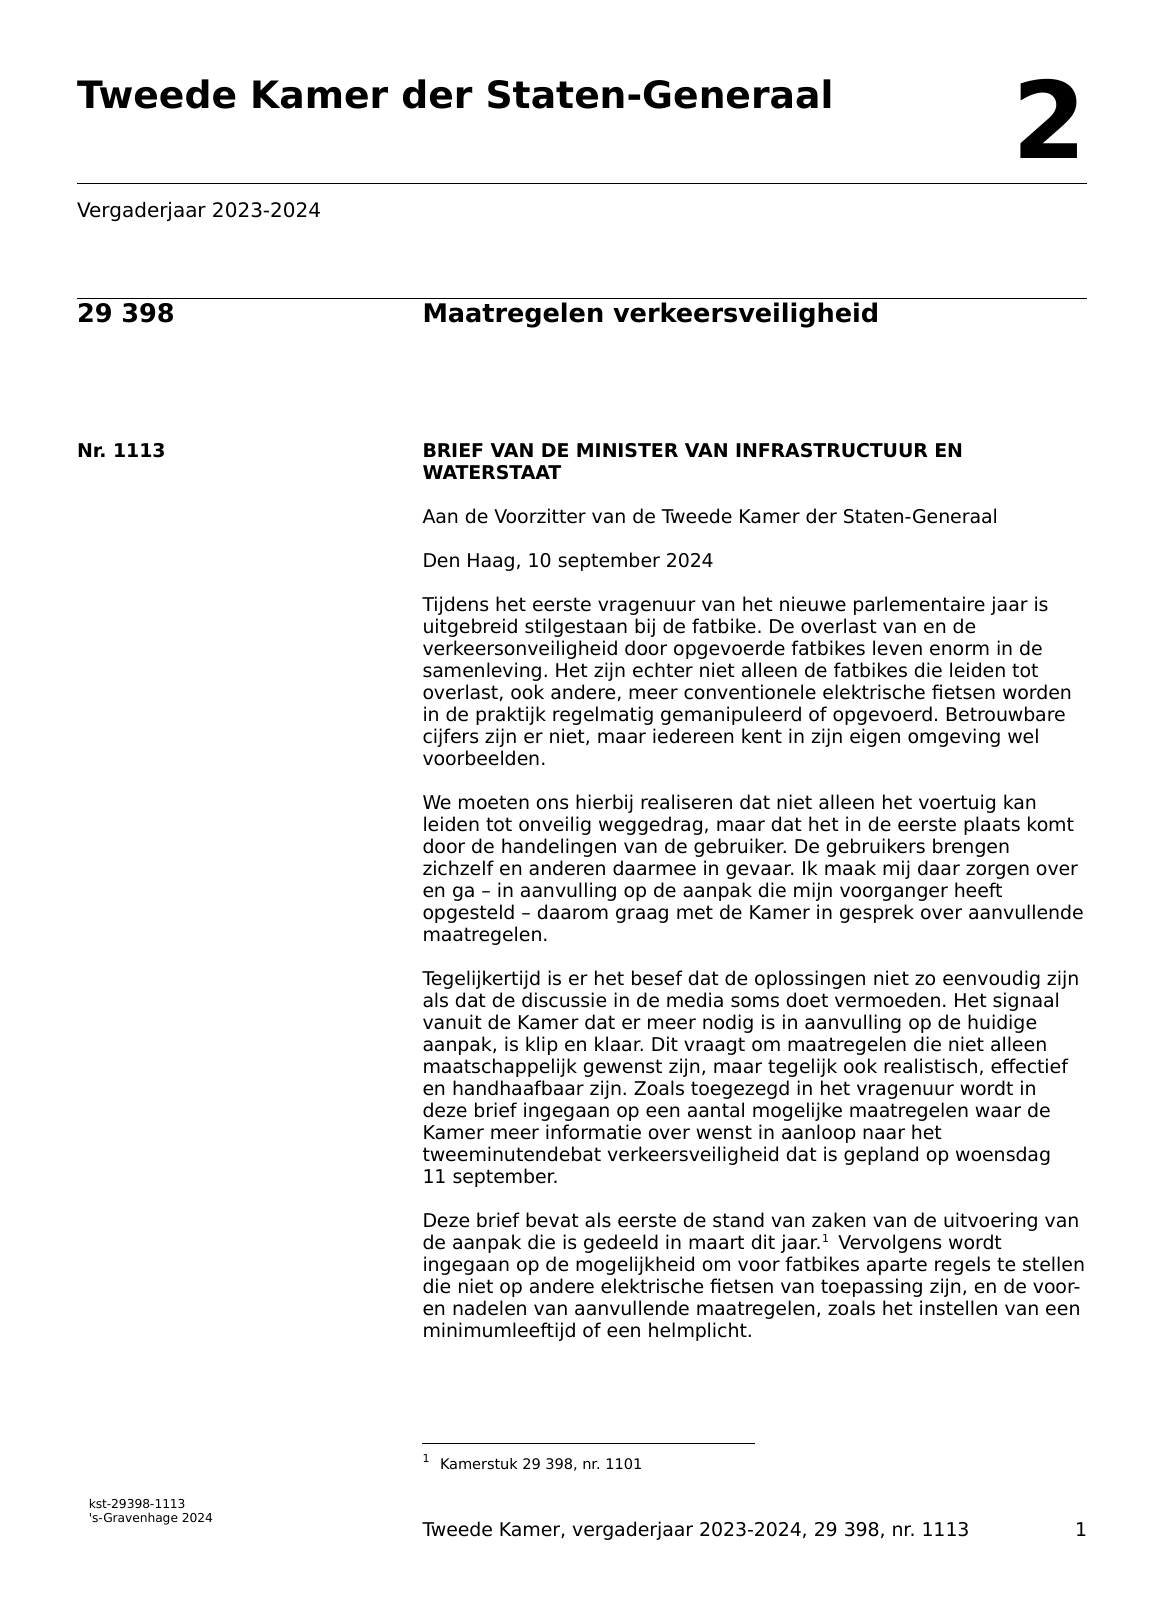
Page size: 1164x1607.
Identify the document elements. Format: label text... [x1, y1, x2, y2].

text Kamerstuk 29 398, nr. 1101 [422, 1452, 1087, 1474]
subtitle 29 398 Maatregelen verkeersveiligheid [77, 299, 1087, 329]
text Den Haag, 10 september 2024 [422, 550, 1087, 572]
text Aan de Voorzitter van de Tweede Kamer der Staten-Generaal [422, 506, 1087, 528]
text kst-29398-1113 [88, 1497, 323, 1511]
text 's-Gravenhage 2024 [88, 1511, 323, 1525]
text Tijdens het eerste vragenuur van het nieuwe parlementaire jaar is uitgebreid stilgestaan bij de fatbike. De overlast van en de verkeersonveiligheid door opgevoerde fatbikes leven enorm in de samenleving. Het zijn echter niet alleen de fatbikes die leiden tot overlast, ook andere, meer conventionele elektrische fietsen worden in de praktijk regelmatig gemanipuleerd of opgevoerd. Betrouwbare cijfers zijn er niet, maar iedereen kent in zijn eigen omgeving wel voorbeelden. [422, 594, 1087, 770]
table_header Tweede Kamer der Staten-Generaal [77, 59, 886, 183]
text We moeten ons hierbij realiseren dat niet alleen het voertuig kan leiden tot onveilig weggedrag, maar dat het in de eerste plaats komt door de handelingen van de gebruiker. De gebruikers brengen zichzelf en anderen daarmee in gevaar. Ik maak mij daar zorgen over en ga – in aanvulling op de aanpak die mijn voorganger heeft opgesteld – daarom graag met de Kamer in gesprek over aanvullende maatregelen. [422, 792, 1087, 946]
table_cell Vergaderjaar 2023-2024 [77, 184, 1087, 298]
subtitle Nr. 1113 BRIEF VAN DE MINISTER VAN INFRASTRUCTUUR EN WATERSTAAT [77, 440, 1087, 484]
text Tegelijkertijd is er het besef dat de oplossingen niet zo eenvoudig zijn als dat de discussie in de media soms doet vermoeden. Het signaal vanuit de Kamer dat er meer nodig is in aanvulling op de huidige aanpak, is klip en klaar. Dit vraagt om maatregelen die niet alleen maatschappelijk gewenst zijn, maar tegelijk ook realistisch, effectief en handhaafbaar zijn. Zoals toegezegd in het vragenuur wordt in deze brief ingegaan op een aantal mogelijke maatregelen waar de Kamer meer informatie over wenst in aanloop naar het tweeminutendebat verkeersveiligheid dat is gepland op woensdag 11 september. [422, 968, 1087, 1188]
text Deze brief bevat als eerste de stand van zaken van de uitvoering van de aanpak die is gedeeld in maart dit jaar. Vervolgens wordt ingegaan op de mogelijkheid om voor fatbikes aparte regels te stellen die niet op andere elektrische fietsen van toepassing zijn, en de voor- en nadelen van aanvullende maatregelen, zoals het instellen van een minimumleeftijd of een helmplicht. [422, 1210, 1087, 1342]
table_header 2 [886, 59, 1087, 183]
